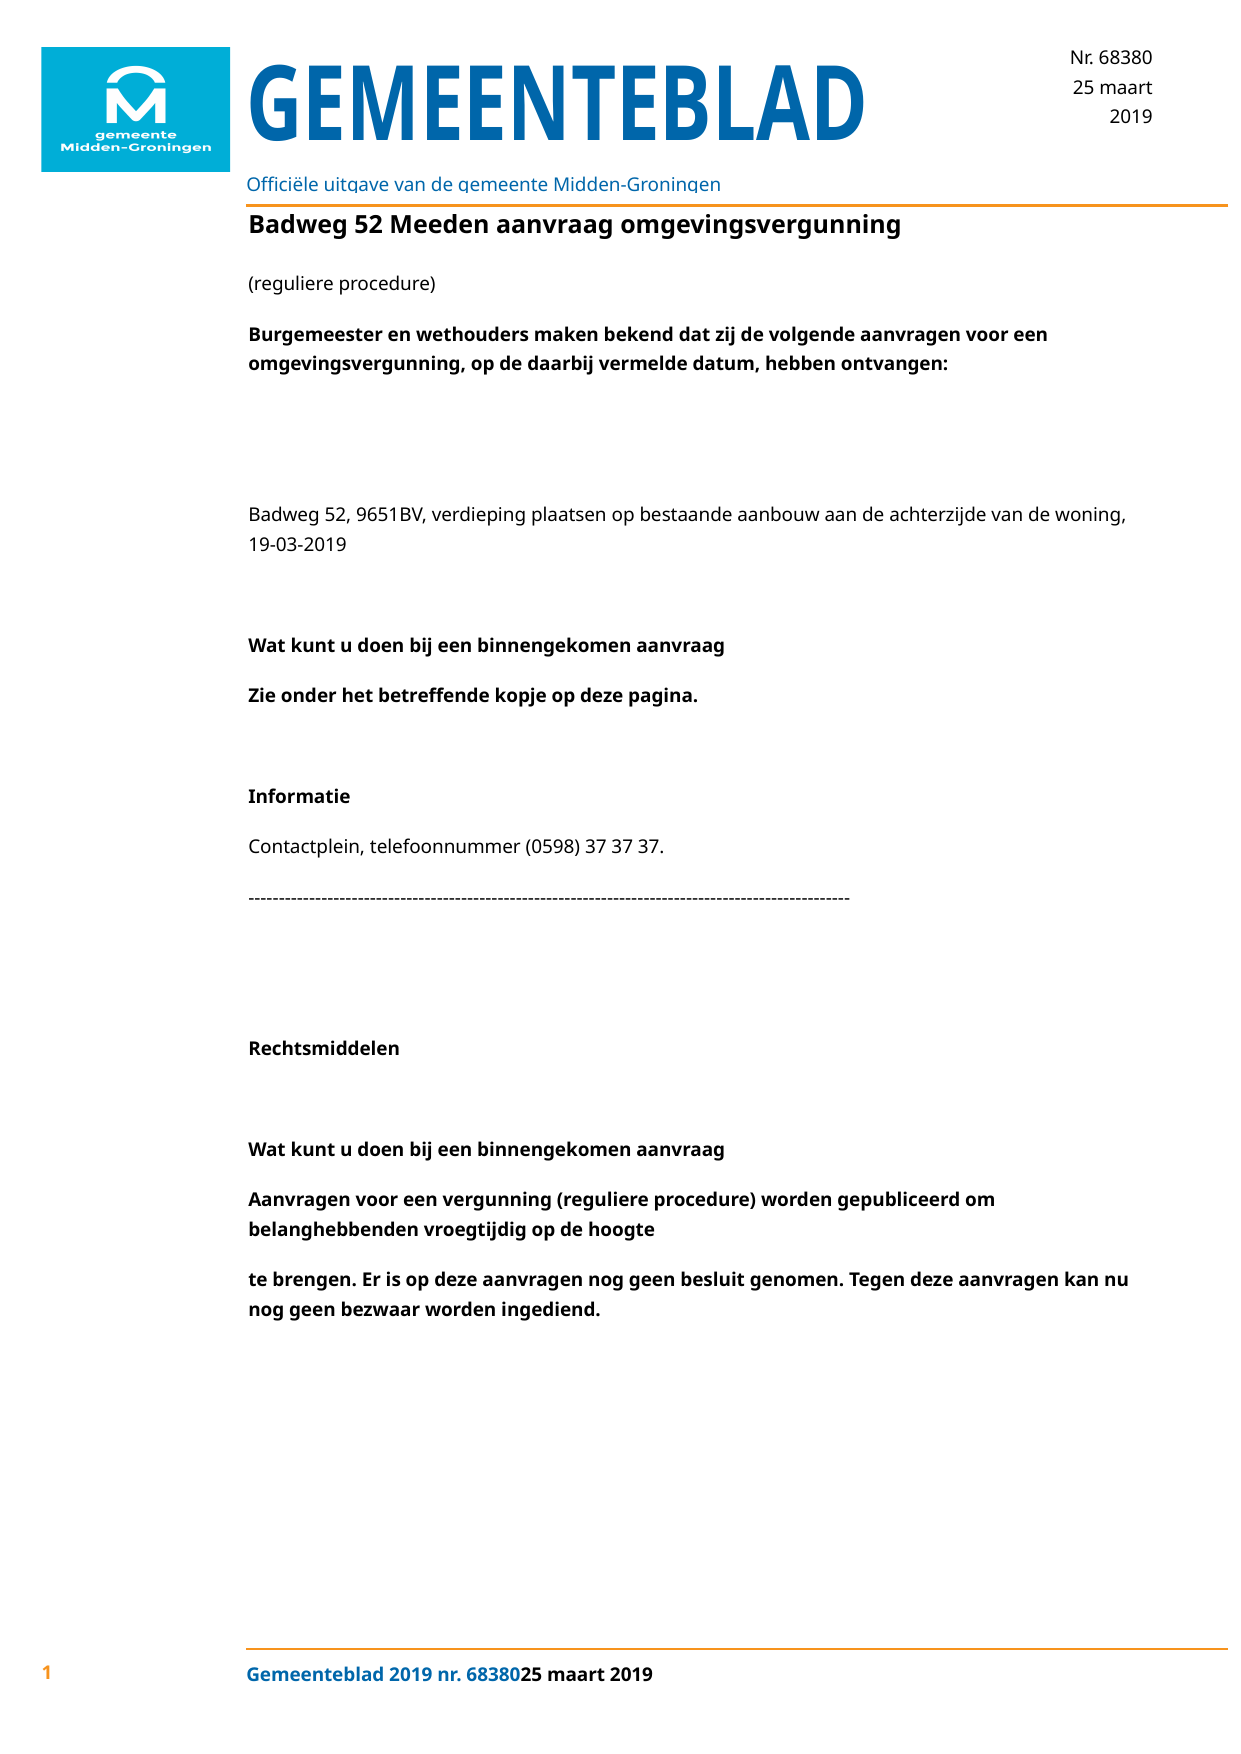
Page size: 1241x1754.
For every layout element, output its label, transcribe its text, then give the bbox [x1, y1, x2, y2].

text Burgemeester en wethouders maken bekend dat zij de volgende aanvragen voor een omgevingsvergunning, op de daarbij vermelde datum, hebben ontvangen: [248, 321, 1152, 376]
text (reguliere procedure) [248, 270, 1152, 296]
text Wat kunt u doen bij een binnengekomen aanvraag [248, 632, 1152, 658]
text Badweg 52 Meeden aanvraag omgevingsvergunning [248, 207, 1152, 241]
picture [108, 66, 164, 82]
text te brengen. Er is op deze aanvragen nog geen besluit genomen. Tegen deze aanvragen kan nu nog geen bezwaar worden ingediend. [248, 1267, 1152, 1322]
text Zie onder het betreffende kopje op deze pagina. [248, 682, 1152, 708]
text Rechtsmiddelen [248, 1035, 1152, 1061]
text Aanvragen voor een vergunning (reguliere procedure) worden gepubliceerd om belanghebbenden vroegtijdig op de hoogte [248, 1187, 1152, 1242]
text Wat kunt u doen bij een binnengekomen aanvraag [248, 1136, 1152, 1162]
picture [184, 146, 190, 153]
text --------------------------------------------------------------------------------------------------- [248, 884, 1152, 910]
text Badweg 52, 9651BV, verdieping plaatsen op bestaande aanbouw aan de achterzijde van de woning, 19-03-2019 [248, 502, 1152, 557]
picture [107, 89, 165, 122]
text Contactplein, telefoonnummer (0598) 37 37 37. [248, 834, 1152, 859]
text Informatie [248, 783, 1152, 809]
